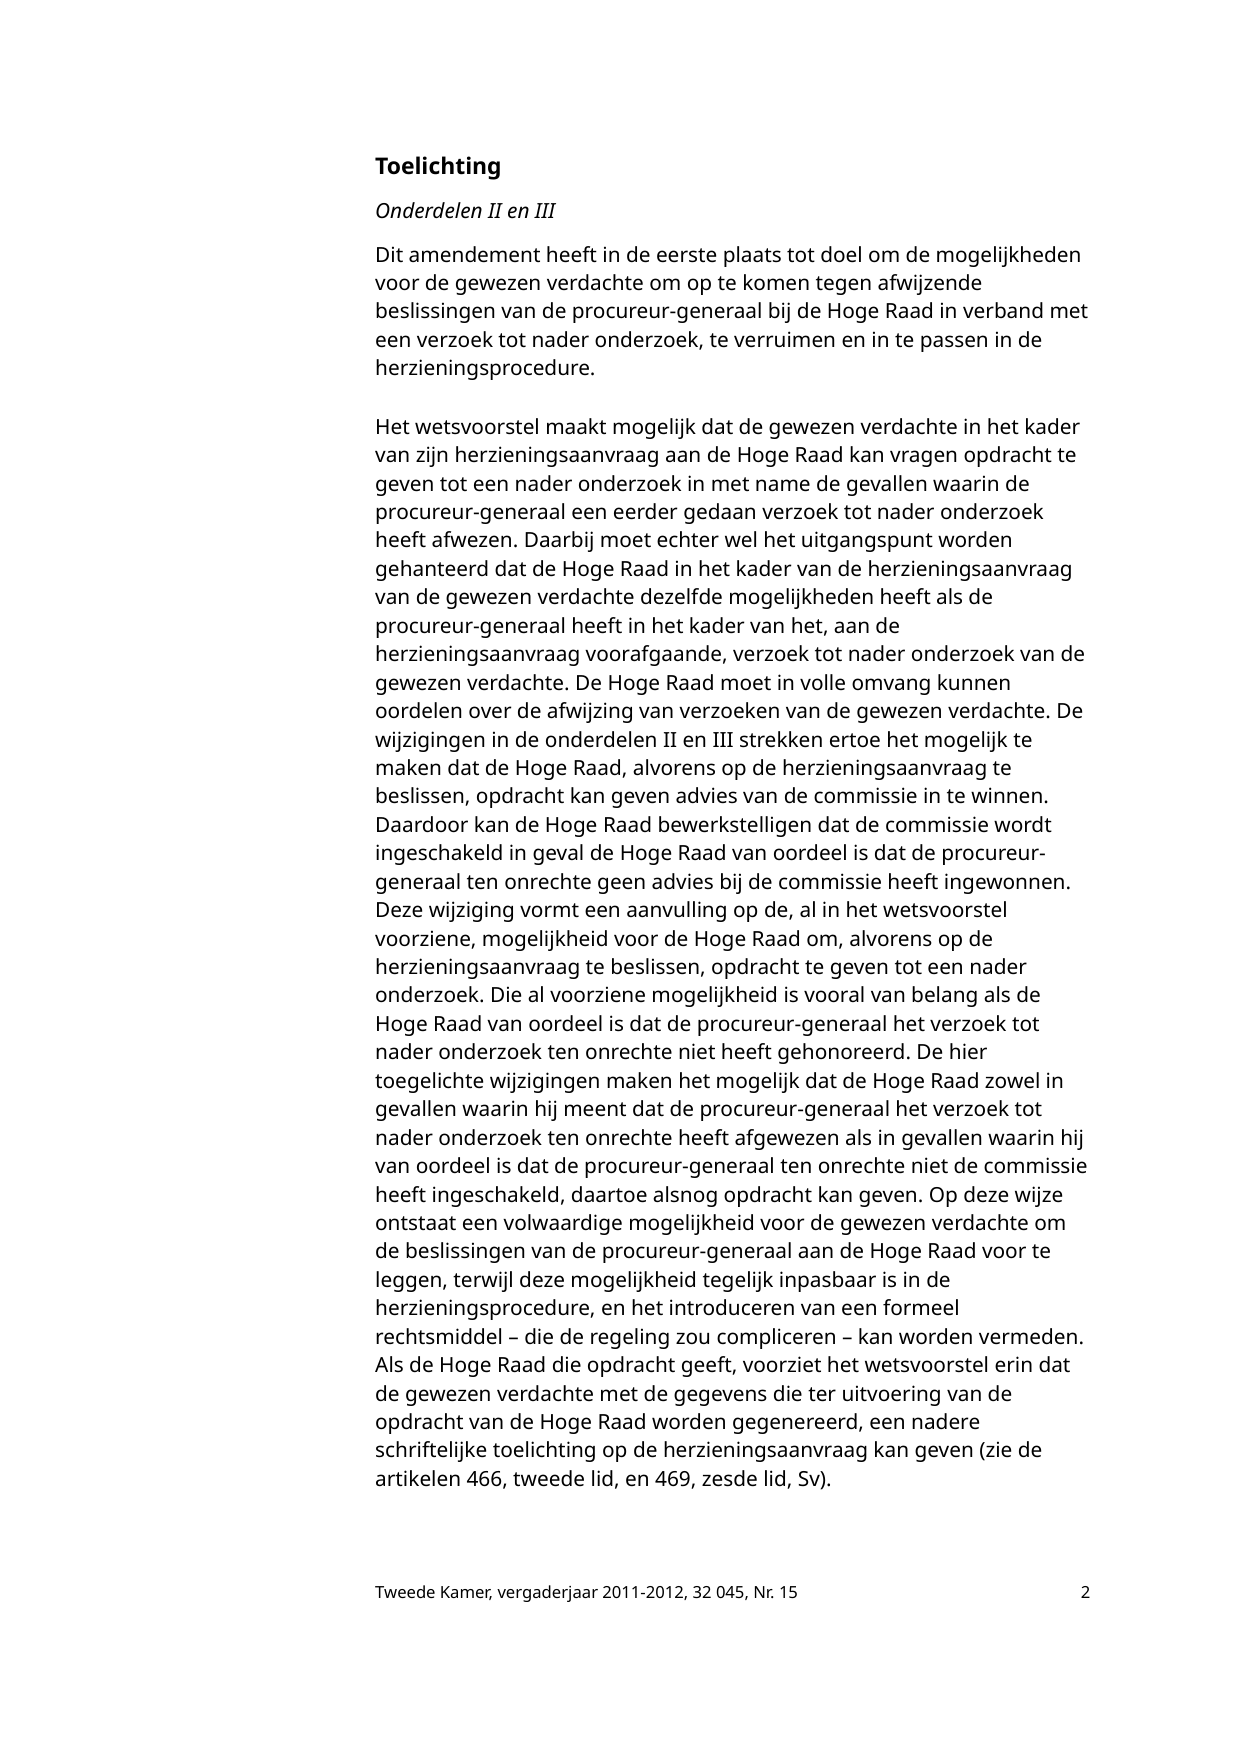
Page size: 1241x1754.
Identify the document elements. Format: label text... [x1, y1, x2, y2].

text Dit amendement heeft in de eerste plaats tot doel om de mogelijkheden voor de gewezen verdachte om op te komen tegen afwijzende beslissingen van de procureur-generaal bij de Hoge Raad in verband met een verzoek tot nader onderzoek, te verruimen en in te passen in de herzieningsprocedure. [375, 240, 1090, 382]
text Onderdelen II en III [375, 196, 1090, 225]
text Het wetsvoorstel maakt mogelijk dat de gewezen verdachte in het kader van zijn herzieningsaanvraag aan de Hoge Raad kan vragen opdracht te geven tot een nader onderzoek in met name de gevallen waarin de procureur-generaal een eerder gedaan verzoek tot nader onderzoek heeft afwezen. Daarbij moet echter wel het uitgangspunt worden gehanteerd dat de Hoge Raad in het kader van de herzieningsaanvraag van de gewezen verdachte dezelfde mogelijkheden heeft als de procureur-generaal heeft in het kader van het, aan de herzieningsaanvraag voorafgaande, verzoek tot nader onderzoek van de gewezen verdachte. De Hoge Raad moet in volle omvang kunnen oordelen over de afwijzing van verzoeken van de gewezen verdachte. De wijzigingen in de onderdelen II en III strekken ertoe het mogelijk te maken dat de Hoge Raad, alvorens op de herzieningsaanvraag te beslissen, opdracht kan geven advies van de commissie in te winnen. Daardoor kan de Hoge Raad bewerkstelligen dat de commissie wordt ingeschakeld in geval de Hoge Raad van oordeel is dat de procureur-generaal ten onrechte geen advies bij de commissie heeft ingewonnen. Deze wijziging vormt een aanvulling op de, al in het wetsvoorstel voorziene, mogelijkheid voor de Hoge Raad om, alvorens op de herzieningsaanvraag te beslissen, opdracht te geven tot een nader onderzoek. Die al voorziene mogelijkheid is vooral van belang als de Hoge Raad van oordeel is dat de procureur-generaal het verzoek tot nader onderzoek ten onrechte niet heeft gehonoreerd. De hier toegelichte wijzigingen maken het mogelijk dat de Hoge Raad zowel in gevallen waarin hij meent dat de procureur-generaal het verzoek tot nader onderzoek ten onrechte heeft afgewezen als in gevallen waarin hij van oordeel is dat de procureur-generaal ten onrechte niet de commissie heeft ingeschakeld, daartoe alsnog opdracht kan geven. Op deze wijze ontstaat een volwaardige mogelijkheid voor de gewezen verdachte om de beslissingen van de procureur-generaal aan de Hoge Raad voor te leggen, terwijl deze mogelijkheid tegelijk inpasbaar is in de herzieningsprocedure, en het introduceren van een formeel rechtsmiddel – die de regeling zou compliceren – kan worden vermeden. Als de Hoge Raad die opdracht geeft, voorziet het wetsvoorstel erin dat de gewezen verdachte met de gegevens die ter uitvoering van de opdracht van de Hoge Raad worden gegenereerd, een nadere schriftelijke toelichting op de herzieningsaanvraag kan geven (zie de artikelen 466, tweede lid, en 469, zesde lid, Sv). [375, 412, 1090, 1492]
subtitle Toelichting [375, 150, 1090, 181]
